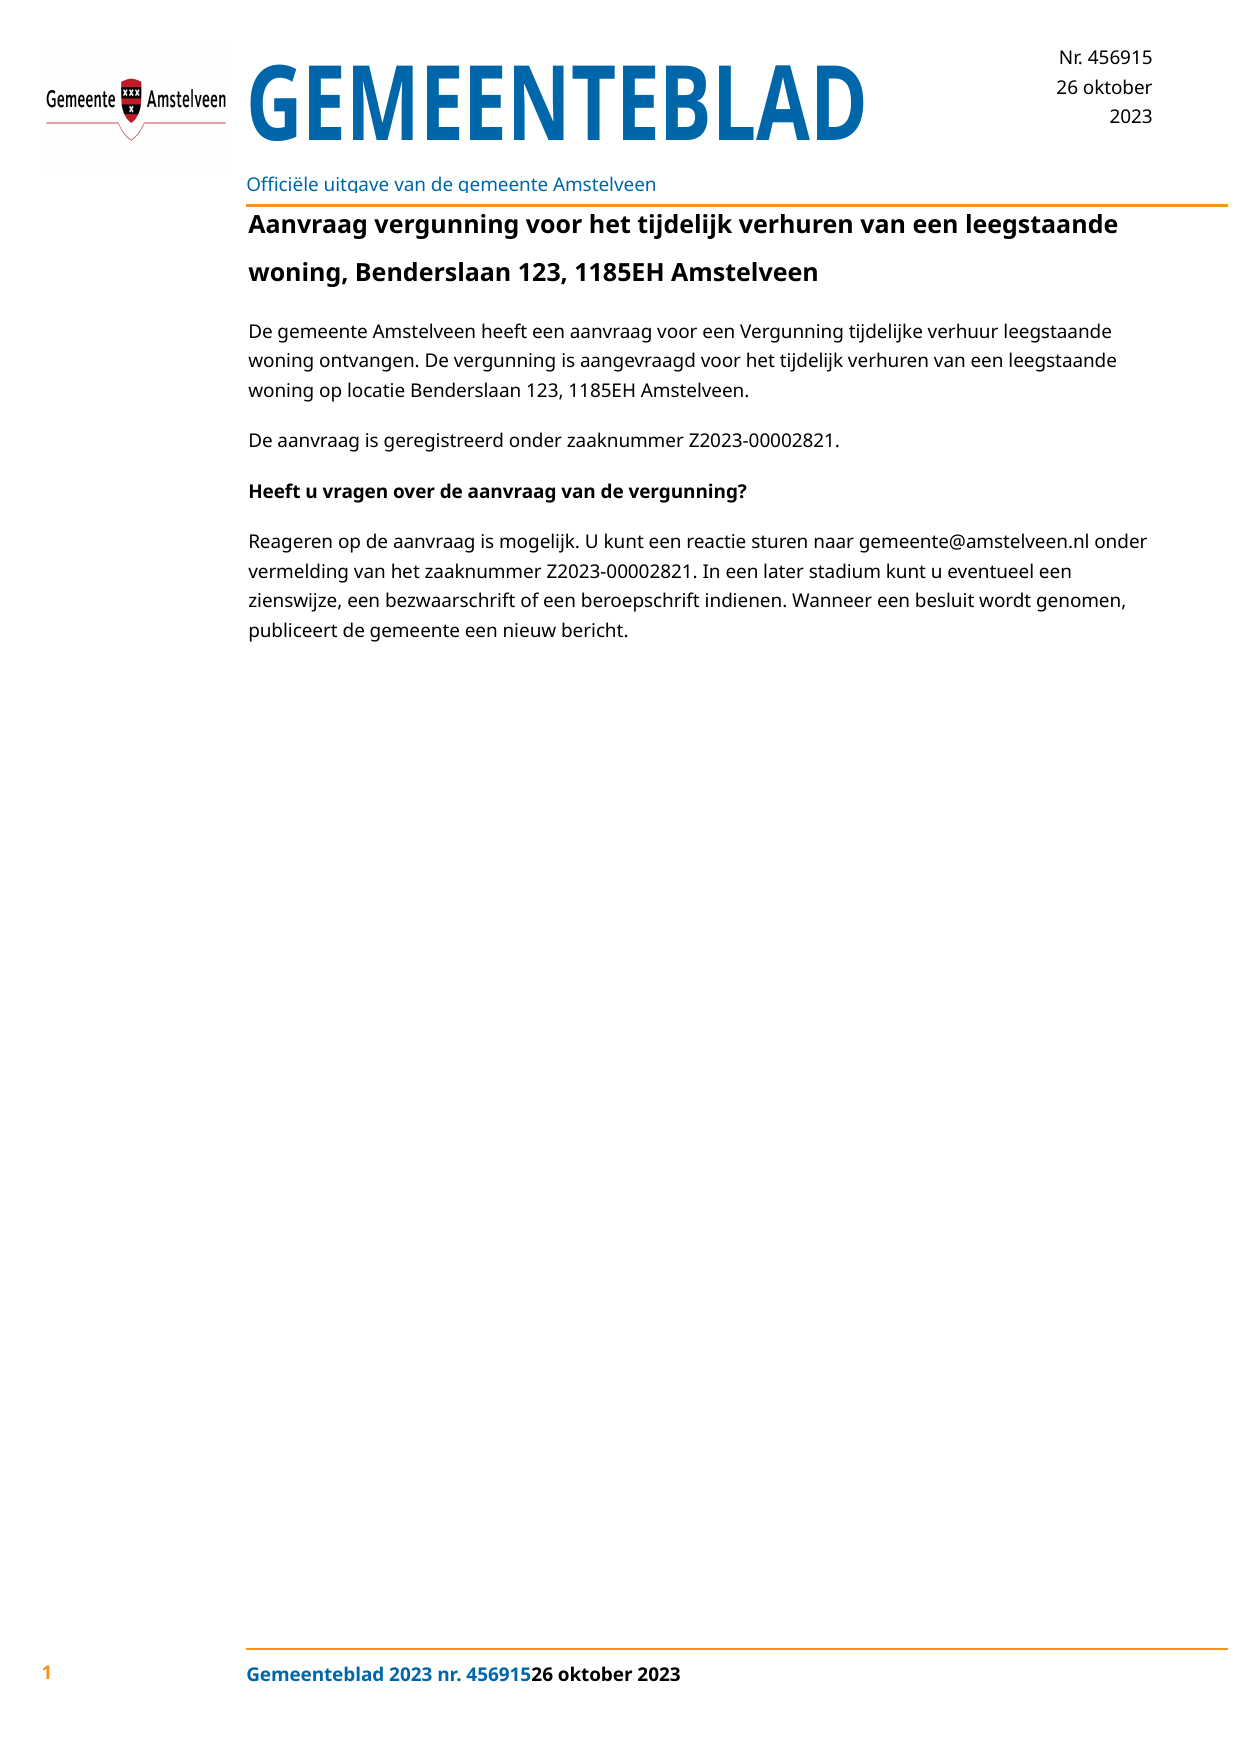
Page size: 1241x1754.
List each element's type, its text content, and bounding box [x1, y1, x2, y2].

text Reageren op de aanvraag is mogelijk. U kunt een reactie sturen naar gemeente@amstelveen.nl onder vermelding van het zaaknummer Z2023-00002821. In een later stadium kunt u eventueel een zienswijze, een bezwaarschrift of een beroepschrift indienen. Wanneer een besluit wordt genomen, publiceert de gemeente een nieuw bericht. [248, 528, 1152, 643]
text Heeft u vragen over de aanvraag van de vergunning? [248, 478, 1152, 504]
picture [41, 47, 231, 172]
text Aanvraag vergunning voor het tijdelijk verhuren van een leegstaande woning, Benderslaan 123, 1185EH Amstelveen [248, 207, 1152, 288]
text De gemeente Amstelveen heeft een aanvraag voor een Vergunning tijdelijke verhuur leegstaande woning ontvangen. De vergunning is aangevraagd voor het tijdelijk verhuren van een leegstaande woning op locatie Benderslaan 123, 1185EH Amstelveen. [248, 318, 1152, 403]
text De aanvraag is geregistreerd onder zaaknummer Z2023-00002821. [248, 427, 1152, 453]
